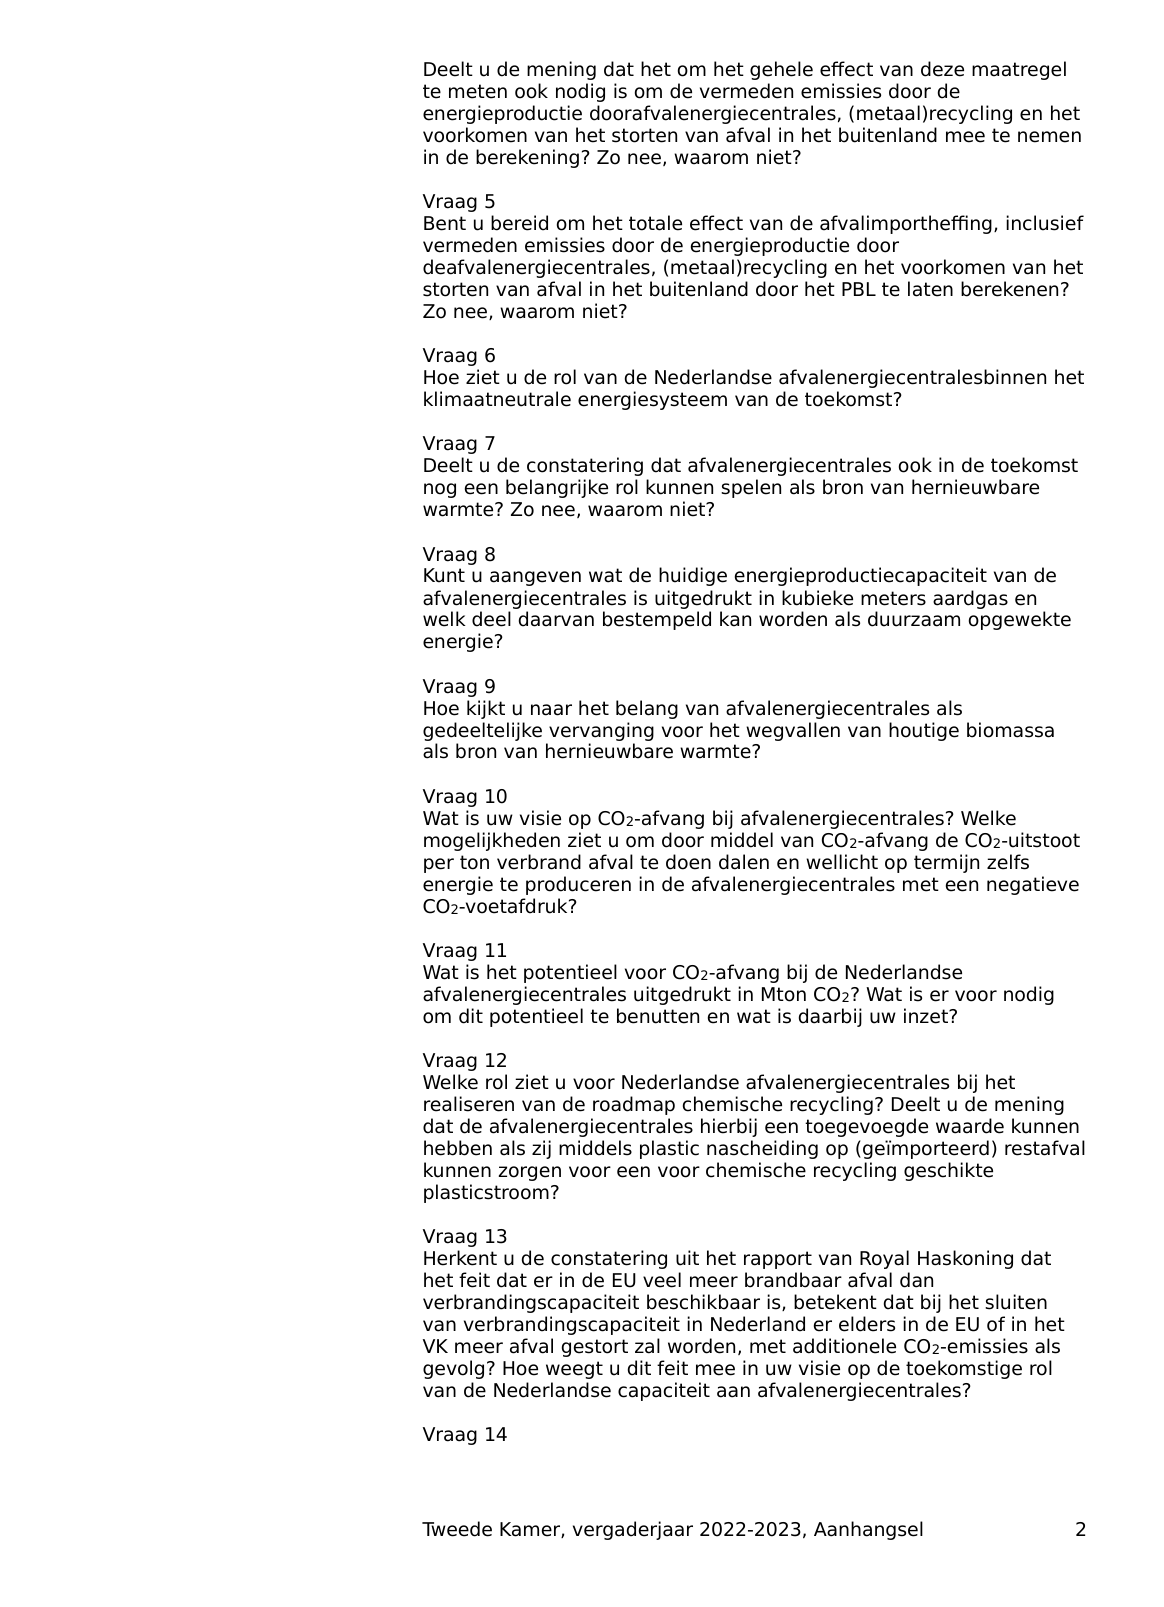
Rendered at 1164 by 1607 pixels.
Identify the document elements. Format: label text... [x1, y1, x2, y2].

text Vraag 9 [422, 676, 1087, 697]
text Deelt u de mening dat het om het gehele effect van deze maatregel te meten ook nodig is om de vermeden emissies door de energieproductie doorafvalenergiecentrales, (metaal)recycling en het voorkomen van het storten van afval in het buitenland mee te nemen in de berekening? Zo nee, waarom niet? [422, 59, 1087, 169]
text Herkent u de constatering uit het rapport van Royal Haskoning dat het feit dat er in de EU veel meer brandbaar afval dan verbrandingscapaciteit beschikbaar is, betekent dat bij het sluiten van verbrandingscapaciteit in Nederland er elders in de EU of in het VK meer afval gestort zal worden, met additionele CO2-emissies als gevolg? Hoe weegt u dit feit mee in uw visie op de toekomstige rol van de Nederlandse capaciteit aan afvalenergiecentrales? [422, 1248, 1087, 1402]
text Vraag 6 [422, 345, 1087, 367]
text Bent u bereid om het totale effect van de afvalimportheffing, inclusief vermeden emissies door de energieproductie door deafvalenergiecentrales, (metaal)recycling en het voorkomen van het storten van afval in het buitenland door het PBL te laten berekenen? Zo nee, waarom niet? [422, 213, 1087, 323]
text Welke rol ziet u voor Nederlandse afvalenergiecentrales bij het realiseren van de roadmap chemische recycling? Deelt u de mening dat de afvalenergiecentrales hierbij een toegevoegde waarde kunnen hebben als zij middels plastic nascheiding op (geïmporteerd) restafval kunnen zorgen voor een voor chemische recycling geschikte plasticstroom? [422, 1072, 1087, 1204]
text Vraag 14 [422, 1424, 1087, 1446]
text Deelt u de constatering dat afvalenergiecentrales ook in de toekomst nog een belangrijke rol kunnen spelen als bron van hernieuwbare warmte? Zo nee, waarom niet? [422, 455, 1087, 521]
text Kunt u aangeven wat de huidige energieproductiecapaciteit van de afvalenergiecentrales is uitgedrukt in kubieke meters aardgas en welk deel daarvan bestempeld kan worden als duurzaam opgewekte energie? [422, 565, 1087, 653]
text Wat is het potentieel voor CO2-afvang bij de Nederlandse afvalenergiecentrales uitgedrukt in Mton CO2? Wat is er voor nodig om dit potentieel te benutten en wat is daarbij uw inzet? [422, 962, 1087, 1028]
text Vraag 7 [422, 433, 1087, 455]
text Vraag 12 [422, 1050, 1087, 1072]
text Wat is uw visie op CO2-afvang bij afvalenergiecentrales? Welke mogelijkheden ziet u om door middel van CO2-afvang de CO2-uitstoot per ton verbrand afval te doen dalen en wellicht op termijn zelfs energie te produceren in de afvalenergiecentrales met een negatieve CO2-voetafdruk? [422, 808, 1087, 917]
text Vraag 13 [422, 1226, 1087, 1248]
text Vraag 8 [422, 543, 1087, 565]
text Hoe ziet u de rol van de Nederlandse afvalenergiecentralesbinnen het klimaatneutrale energiesysteem van de toekomst? [422, 367, 1087, 411]
text Vraag 10 [422, 786, 1087, 808]
text Vraag 11 [422, 940, 1087, 962]
text Vraag 5 [422, 191, 1087, 213]
text Hoe kijkt u naar het belang van afvalenergiecentrales als gedeeltelijke vervanging voor het wegvallen van houtige biomassa als bron van hernieuwbare warmte? [422, 697, 1087, 763]
